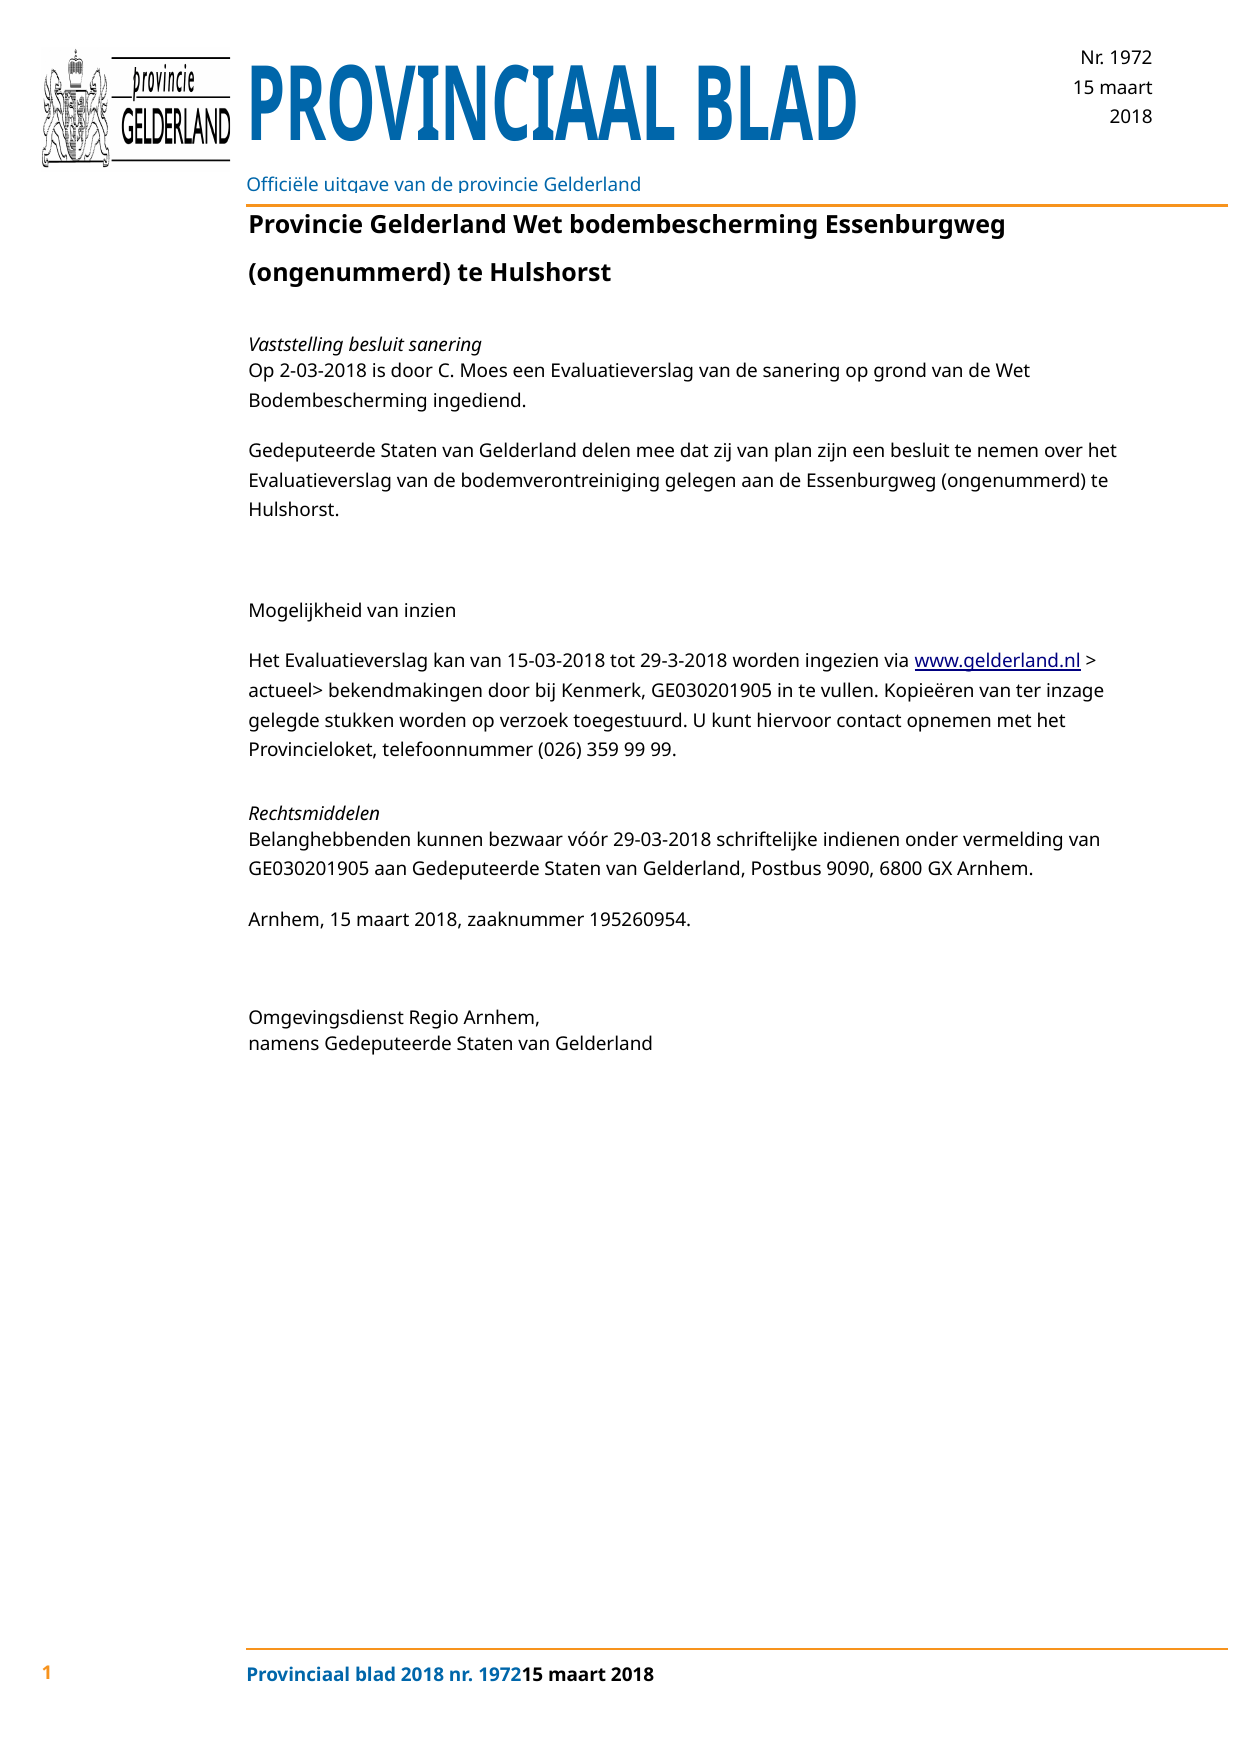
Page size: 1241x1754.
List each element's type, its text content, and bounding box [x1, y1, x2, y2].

text Arnhem, 15 maart 2018, zaaknummer 195260954. [248, 906, 1152, 932]
text Mogelijkheid van inzien [248, 597, 1152, 623]
text Omgevingsdienst Regio Arnhem, [248, 1004, 1152, 1030]
text Het Evaluatieverslag kan van 15-03-2018 tot 29-3-2018 worden ingezien via www.gelderland.nl > actueel> bekendmakingen door bij Kenmerk, GE030201905 in te vullen. Kopieëren van ter inzage gelegde stukken worden op verzoek toegestuurd. U kunt hiervoor contact opnemen met het Provincieloket, telefoonnummer (026) 359 99 99. [248, 648, 1152, 762]
text Belanghebbenden kunnen bezwaar vóór 29-03-2018 schriftelijke indienen onder vermelding van GE030201905 aan Gedeputeerde Staten van Gelderland, Postbus 9090, 6800 GX Arnhem. [248, 826, 1152, 881]
text Rechtsmiddelen [248, 800, 1152, 826]
text Vaststelling besluit sanering [248, 331, 1152, 357]
picture [41, 47, 231, 172]
text namens Gedeputeerde Staten van Gelderland [248, 1030, 1152, 1056]
text Gedeputeerde Staten van Gelderland delen mee dat zij van plan zijn een besluit te nemen over het Evaluatieverslag van de bodemverontreiniging gelegen aan de Essenburgweg (ongenummerd) te Hulshorst. [248, 437, 1152, 522]
text Op 2-03-2018 is door C. Moes een Evaluatieverslag van de sanering op grond van de Wet Bodembescherming ingediend. [248, 357, 1152, 412]
text Provincie Gelderland Wet bodembescherming Essenburgweg (ongenummerd) te Hulshorst [248, 207, 1152, 288]
